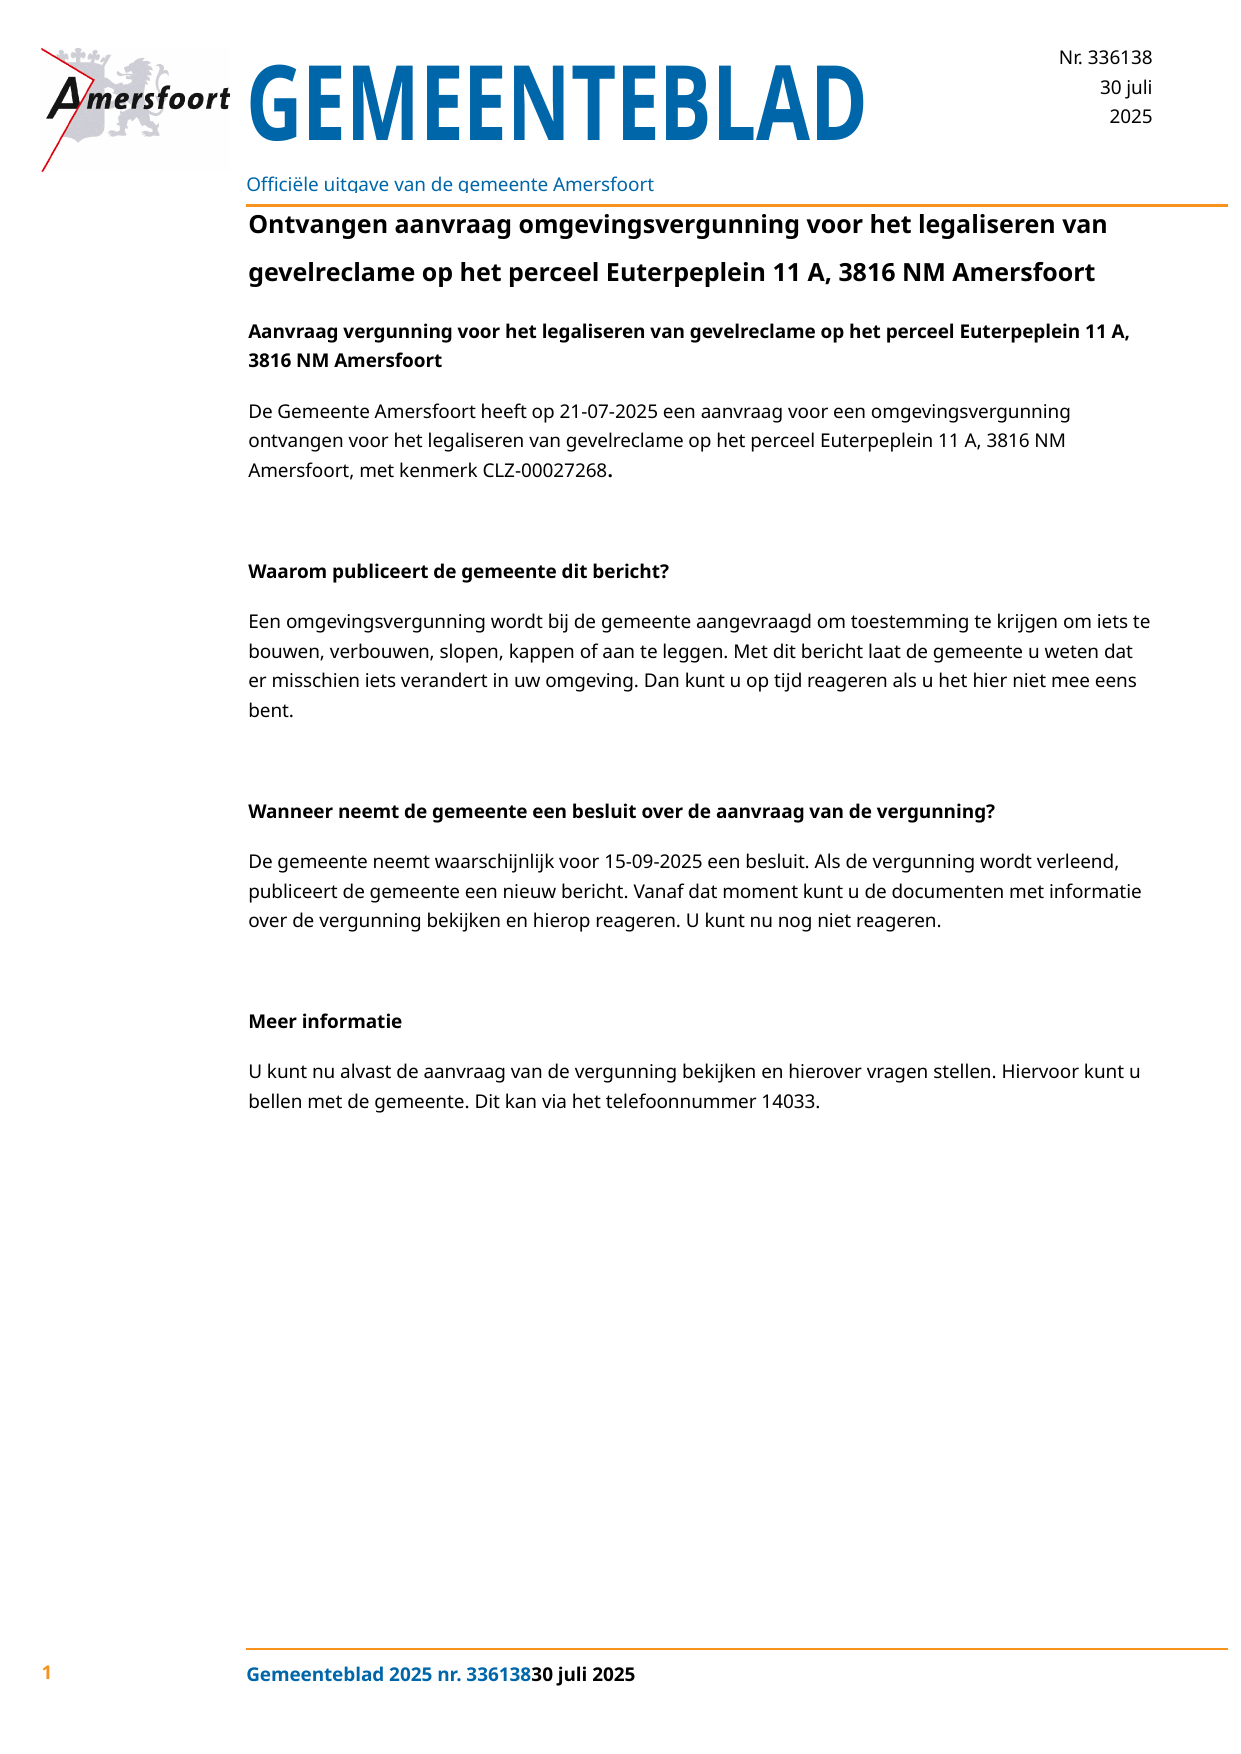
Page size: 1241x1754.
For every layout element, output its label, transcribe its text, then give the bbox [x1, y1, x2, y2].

text Ontvangen aanvraag omgevingsvergunning voor het legaliseren van gevelreclame op het perceel Euterpeplein 11 A, 3816 NM Amersfoort [248, 207, 1152, 288]
text Aanvraag vergunning voor het legaliseren van gevelreclame op het perceel Euterpeplein 11 A, 3816 NM Amersfoort [248, 318, 1152, 373]
text De Gemeente Amersfoort heeft op 21-07-2025 een aanvraag voor een omgevingsvergunning ontvangen voor het legaliseren van gevelreclame op het perceel Euterpeplein 11 A, 3816 NM Amersfoort, met kenmerk CLZ-00027268. [248, 398, 1152, 483]
text Een omgevingsvergunning wordt bij de gemeente aangevraagd om toestemming te krijgen om iets te bouwen, verbouwen, slopen, kappen of aan te leggen. Met dit bericht laat de gemeente u weten dat er misschien iets verandert in uw omgeving. Dan kunt u op tijd reageren als u het hier niet mee eens bent. [248, 608, 1152, 723]
text Meer informatie [248, 1008, 1152, 1034]
text De gemeente neemt waarschijnlijk voor 15-09-2025 een besluit. Als de vergunning wordt verleend, publiceert de gemeente een nieuw bericht. Vanaf dat moment kunt u de documenten met informatie over de vergunning bekijken en hierop reageren. U kunt nu nog niet reageren. [248, 848, 1152, 933]
text Waarom publiceert de gemeente dit bericht? [248, 558, 1152, 584]
text U kunt nu alvast de aanvraag van de vergunning bekijken en hierover vragen stellen. Hiervoor kunt u bellen met de gemeente. Dit kan via het telefoonnummer 14033. [248, 1059, 1152, 1114]
picture [41, 47, 231, 172]
text Wanneer neemt de gemeente een besluit over de aanvraag van de vergunning? [248, 798, 1152, 824]
